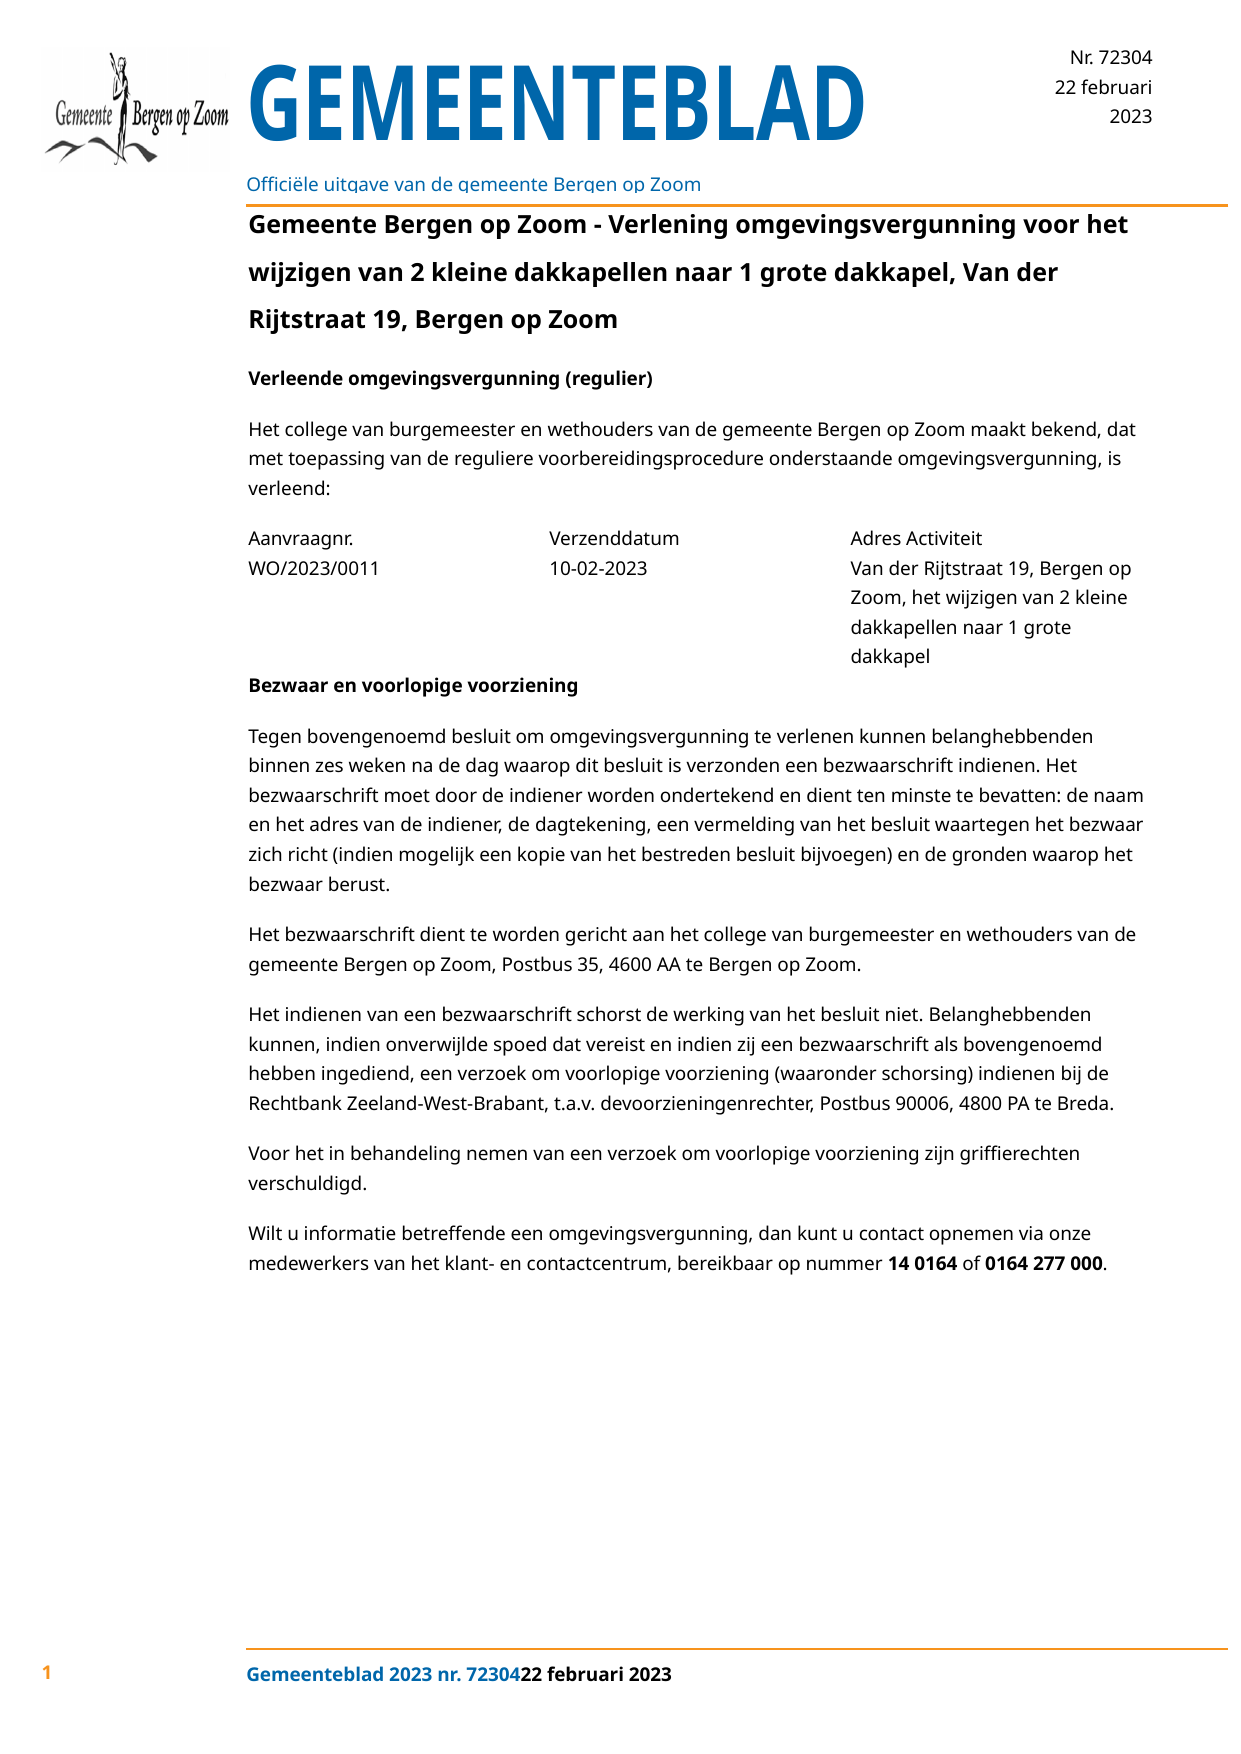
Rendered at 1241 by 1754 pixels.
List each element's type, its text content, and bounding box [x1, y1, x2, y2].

table_header 10-02-2023 [549, 555, 850, 669]
text Bezwaar en voorlopige voorziening [248, 672, 1152, 698]
table_header Adres Activiteit [850, 526, 1152, 551]
text Gemeente Bergen op Zoom - Verlening omgevingsvergunning voor het wijzigen van 2 kleine dakkapellen naar 1 grote dakkapel, Van der Rijtstraat 19, Bergen op Zoom [248, 207, 1152, 336]
text Het indienen van een bezwaarschrift schorst de werking van het besluit niet. Belanghebbenden kunnen, indien onverwijlde spoed dat vereist en indien zij een bezwaarschrift als bovengenoemd hebben ingediend, een verzoek om voorlopige voorziening (waaronder schorsing) indienen bij de Rechtbank Zeeland-West-Brabant, t.a.v. devoorzieningenrechter, Postbus 90006, 4800 PA te Breda. [248, 1001, 1152, 1116]
text Tegen bovengenoemd besluit om omgevingsvergunning te verlenen kunnen belanghebbenden binnen zes weken na de dag waarop dit besluit is verzonden een bezwaarschrift indienen. Het bezwaarschrift moet door de indiener worden ondertekend en dient ten minste te bevatten: de naam en het adres van de indiener, de dagtekening, een vermelding van het besluit waartegen het bezwaar zich richt (indien mogelijk een kopie van het bestreden besluit bijvoegen) en de gronden waarop het bezwaar berust. [248, 723, 1152, 896]
text Wilt u informatie betreffende een omgevingsvergunning, dan kunt u contact opnemen via onze medewerkers van het klant- en contactcentrum, bereikbaar op nummer 14 0164 of 0164 277 000. [248, 1220, 1152, 1276]
table_header Aanvraagnr. [248, 526, 549, 551]
table_header WO/2023/0011 [248, 555, 549, 669]
picture [41, 47, 231, 172]
text Het college van burgemeester en wethouders van de gemeente Bergen op Zoom maakt bekend, dat met toepassing van de reguliere voorbereidingsprocedure onderstaande omgevingsvergunning, is verleend: [248, 416, 1152, 501]
text Voor het in behandeling nemen van een verzoek om voorlopige voorziening zijn griffierechten verschuldigd. [248, 1140, 1152, 1196]
table_header Verzenddatum [549, 526, 850, 551]
text Het bezwaarschrift dient te worden gericht aan het college van burgemeester en wethouders van de gemeente Bergen op Zoom, Postbus 35, 4600 AA te Bergen op Zoom. [248, 921, 1152, 976]
text Verleende omgevingsvergunning (regulier) [248, 366, 1152, 391]
table_header Van der Rijtstraat 19, Bergen op Zoom, het wijzigen van 2 kleine dakkapellen naar 1 grote dakkapel [850, 555, 1152, 669]
